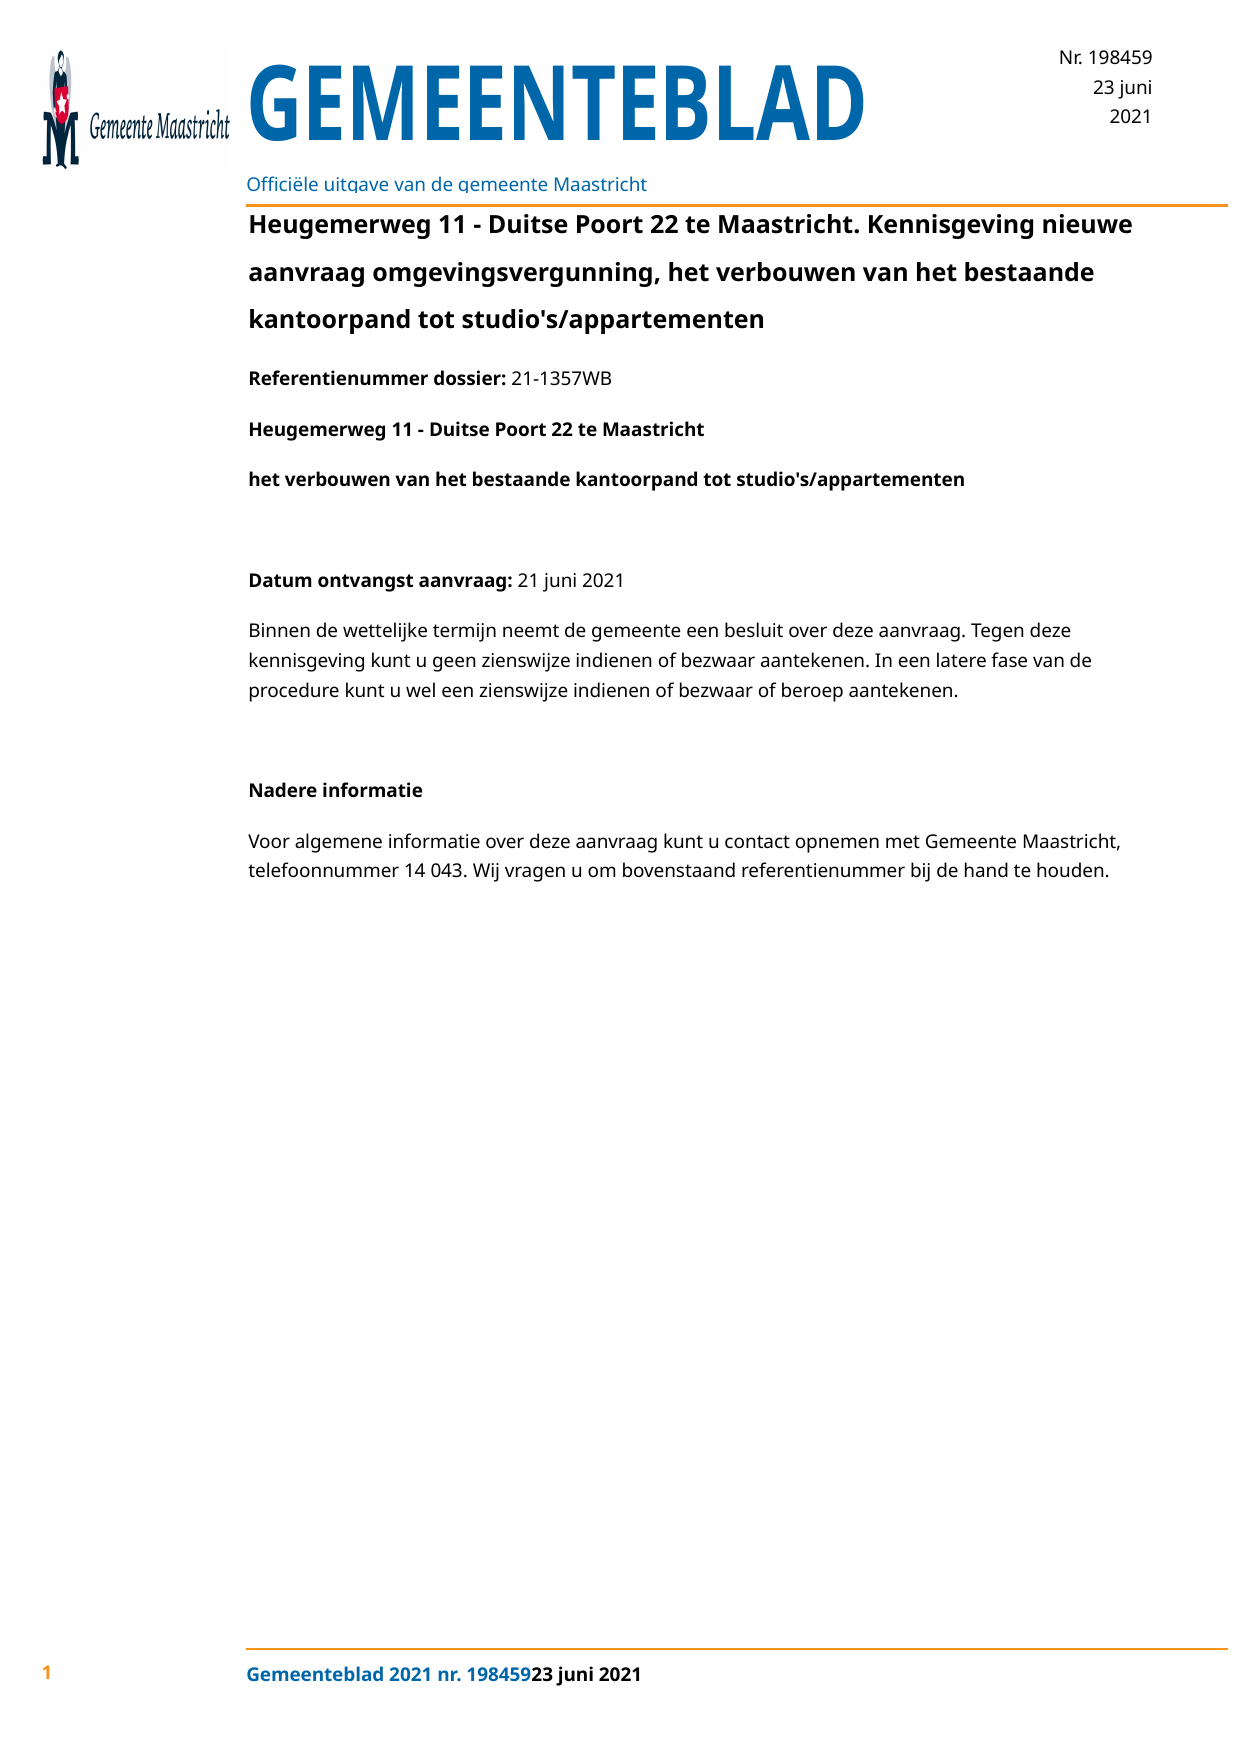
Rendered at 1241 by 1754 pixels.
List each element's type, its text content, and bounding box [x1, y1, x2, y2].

picture [41, 47, 231, 172]
text Voor algemene informatie over deze aanvraag kunt u contact opnemen met Gemeente Maastricht, telefoonnummer 14 043. Wij vragen u om bovenstaand referentienummer bij de hand te houden. [248, 828, 1152, 883]
text Referentienummer dossier: 21-1357WB [248, 366, 1152, 391]
text het verbouwen van het bestaande kantoorpand tot studio's/appartementen [248, 466, 1152, 492]
text Datum ontvangst aanvraag: 21 juni 2021 [248, 567, 1152, 593]
text Binnen de wettelijke termijn neemt de gemeente een besluit over deze aanvraag. Tegen deze kennisgeving kunt u geen zienswijze indienen of bezwaar aantekenen. In een latere fase van de procedure kunt u wel een zienswijze indienen of bezwaar of beroep aantekenen. [248, 618, 1152, 702]
text Heugemerweg 11 - Duitse Poort 22 te Maastricht. Kennisgeving nieuwe aanvraag omgevingsvergunning, het verbouwen van het bestaande kantoorpand tot studio's/appartementen [248, 207, 1152, 336]
text Heugemerweg 11 - Duitse Poort 22 te Maastricht [248, 416, 1152, 442]
text Nadere informatie [248, 778, 1152, 803]
